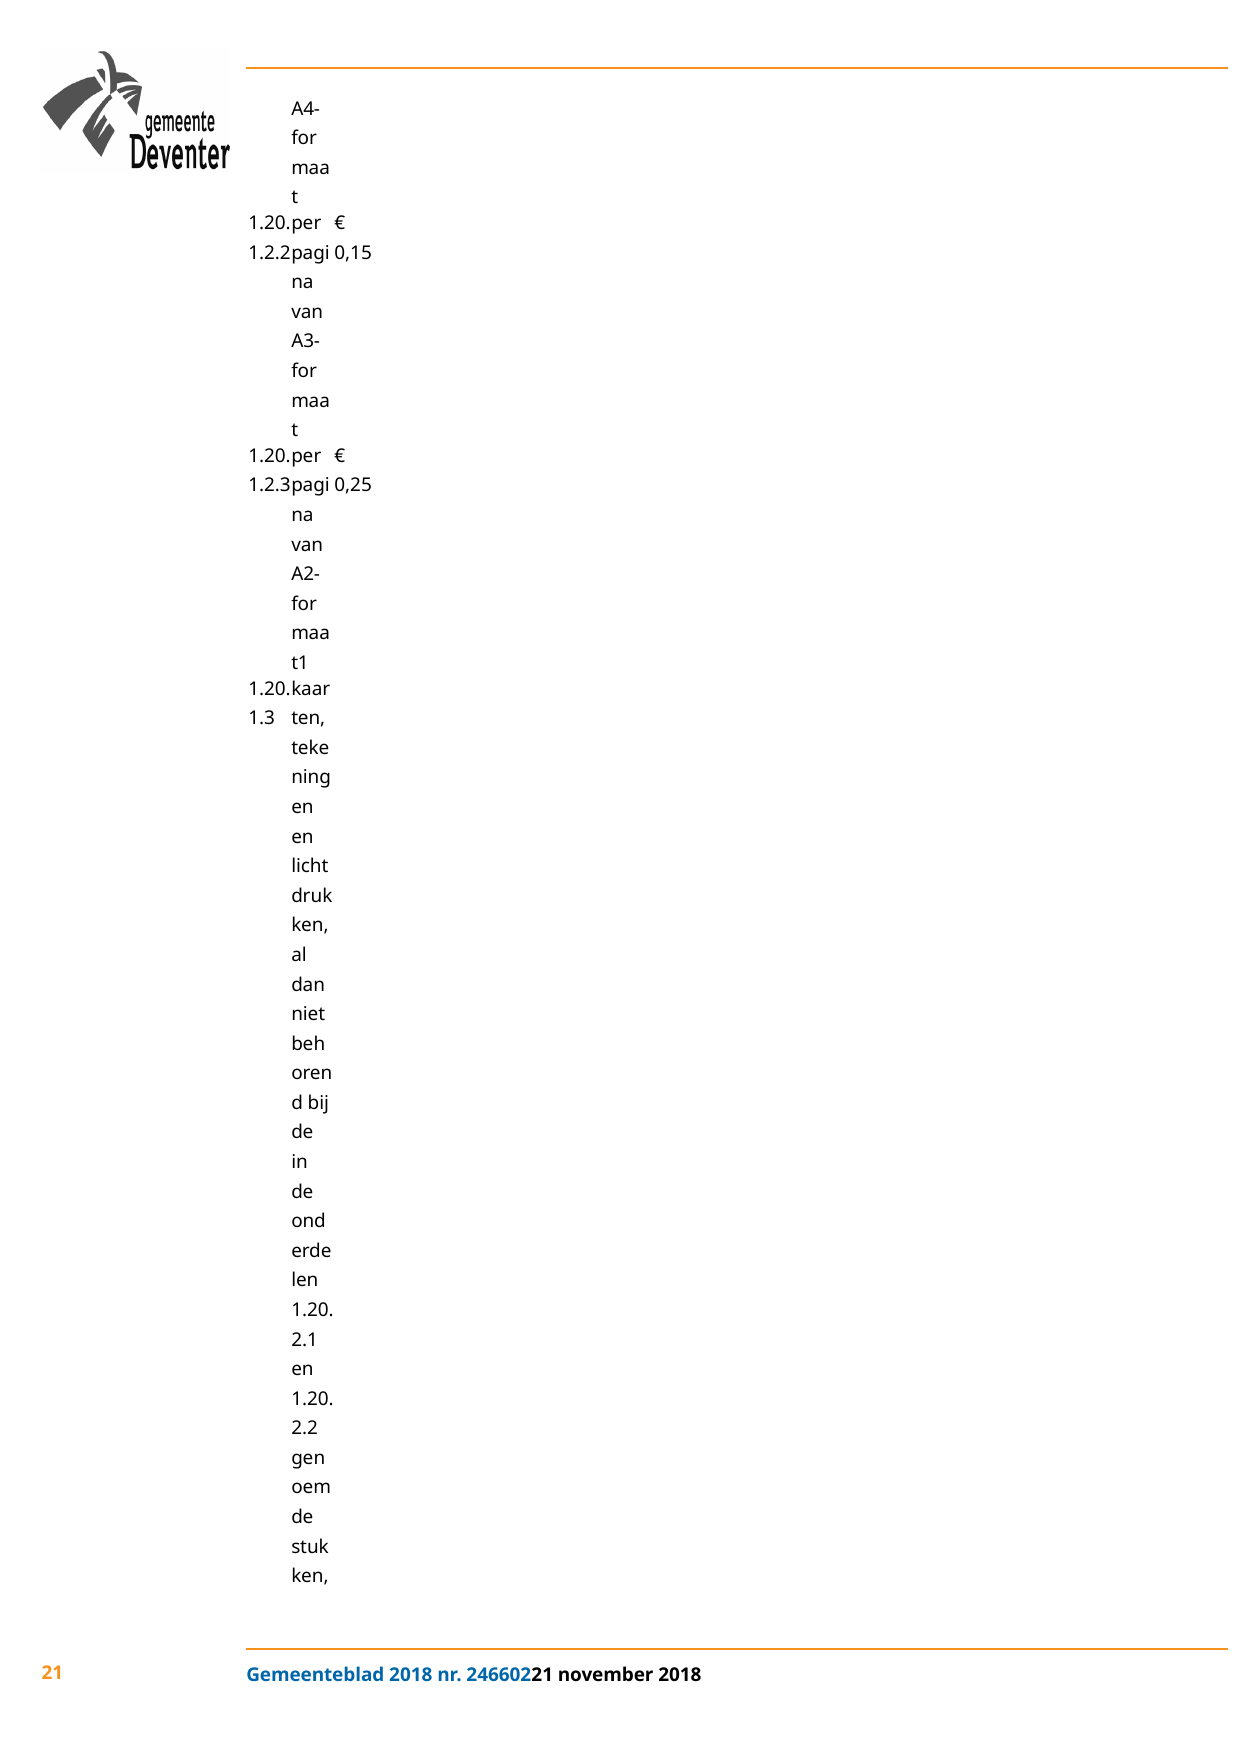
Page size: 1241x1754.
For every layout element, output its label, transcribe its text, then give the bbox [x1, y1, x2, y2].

table_cell € 0,25 [334, 442, 377, 675]
table_cell 1.20.1.2.3 [248, 442, 291, 675]
table_cell [334, 675, 377, 1588]
table_cell A4-formaat [291, 95, 334, 209]
table_cell [334, 95, 377, 209]
table_cell € 0,15 [334, 209, 377, 442]
table_cell per pagina van A3-formaat [291, 209, 334, 442]
table_cell [248, 95, 291, 209]
table_cell 1.20.1.3 [248, 675, 291, 1588]
table_cell per pagina van A2-formaat1 [291, 442, 334, 675]
table_cell 1.20.1.2.2 [248, 209, 291, 442]
table_cell kaarten, tekeningen en lichtdrukken, al dan niet behorend bij de in de onderdelen 1.20.2.1 en 1.20.2.2 genoemde stukken, [291, 675, 334, 1588]
picture [41, 47, 231, 172]
